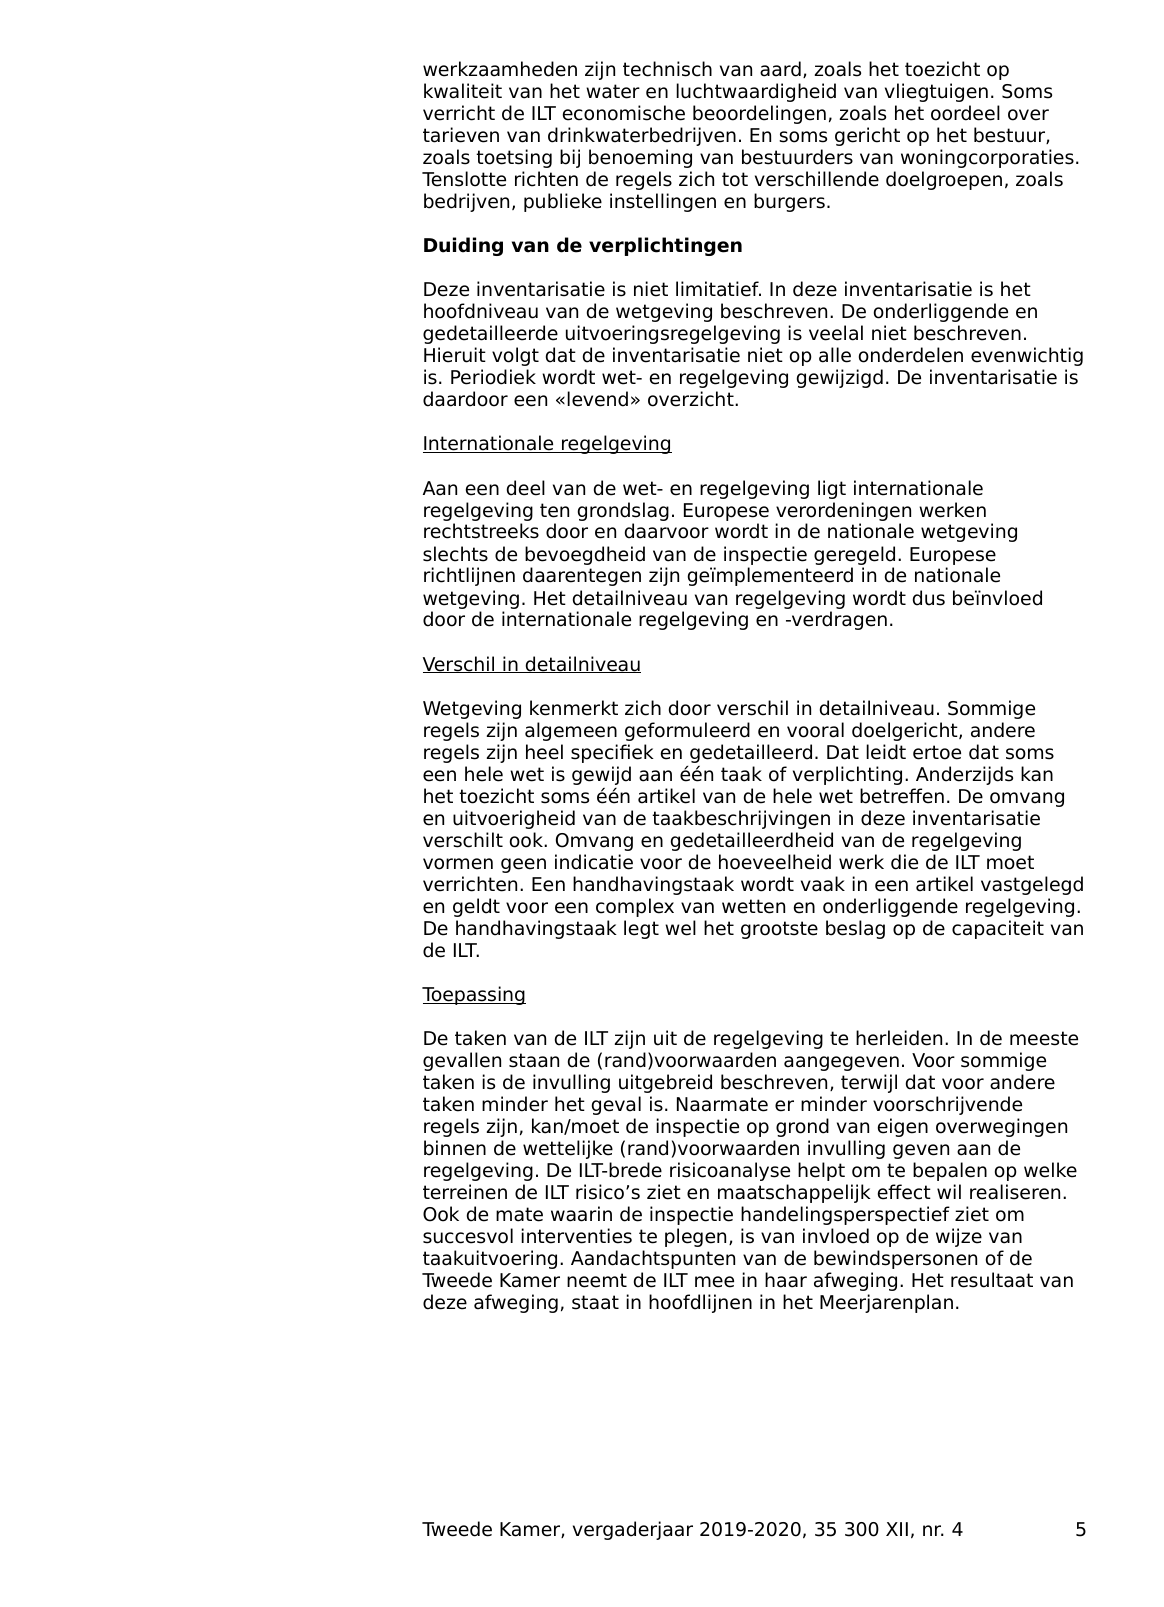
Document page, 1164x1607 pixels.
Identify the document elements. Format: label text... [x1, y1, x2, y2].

text Aan een deel van de wet- en regelgeving ligt internationale regelgeving ten grondslag. Europese verordeningen werken rechtstreeks door en daarvoor wordt in de nationale wetgeving slechts de bevoegdheid van de inspectie geregeld. Europese richtlijnen daarentegen zijn geïmplementeerd in de nationale wetgeving. Het detailniveau van regelgeving wordt dus beïnvloed door de internationale regelgeving en -verdragen. [422, 477, 1087, 631]
text Deze inventarisatie is niet limitatief. In deze inventarisatie is het hoofdniveau van de wetgeving beschreven. De onderliggende en gedetailleerde uitvoeringsregelgeving is veelal niet beschreven. Hieruit volgt dat de inventarisatie niet op alle onderdelen evenwichtig is. Periodiek wordt wet- en regelgeving gewijzigd. De inventarisatie is daardoor een «levend» overzicht. [422, 279, 1087, 411]
subtitle Duiding van de verplichtingen [422, 235, 1087, 257]
subtitle Toepassing [422, 984, 1087, 1006]
text Wetgeving kenmerkt zich door verschil in detailniveau. Sommige regels zijn algemeen geformuleerd en vooral doelgericht, andere regels zijn heel specifiek en gedetailleerd. Dat leidt ertoe dat soms een hele wet is gewijd aan één taak of verplichting. Anderzijds kan het toezicht soms één artikel van de hele wet betreffen. De omvang en uitvoerigheid van de taakbeschrijvingen in deze inventarisatie verschilt ook. Omvang en gedetailleerdheid van de regelgeving vormen geen indicatie voor de hoeveelheid werk die de ILT moet verrichten. Een handhavingstaak wordt vaak in een artikel vastgelegd en geldt voor een complex van wetten en onderliggende regelgeving. De handhavingstaak legt wel het grootste beslag op de capaciteit van de ILT. [422, 698, 1087, 961]
subtitle Internationale regelgeving [422, 433, 1087, 455]
subtitle Verschil in detailniveau [422, 653, 1087, 676]
text De taken van de ILT zijn uit de regelgeving te herleiden. In de meeste gevallen staan de (rand)voorwaarden aangegeven. Voor sommige taken is de invulling uitgebreid beschreven, terwijl dat voor andere taken minder het geval is. Naarmate er minder voorschrijvende regels zijn, kan/moet de inspectie op grond van eigen overwegingen binnen de wettelijke (rand)voorwaarden invulling geven aan de regelgeving. De ILT-brede risicoanalyse helpt om te bepalen op welke terreinen de ILT risico’s ziet en maatschappelijk effect wil realiseren. Ook de mate waarin de inspectie handelingsperspectief ziet om succesvol interventies te plegen, is van invloed op de wijze van taakuitvoering. Aandachtspunten van de bewindspersonen of de Tweede Kamer neemt de ILT mee in haar afweging. Het resultaat van deze afweging, staat in hoofdlijnen in het Meerjarenplan. [422, 1028, 1087, 1313]
text werkzaamheden zijn technisch van aard, zoals het toezicht op kwaliteit van het water en luchtwaardigheid van vliegtuigen. Soms verricht de ILT economische beoordelingen, zoals het oordeel over tarieven van drinkwaterbedrijven. En soms gericht op het bestuur, zoals toetsing bij benoeming van bestuurders van woningcorporaties. Tenslotte richten de regels zich tot verschillende doelgroepen, zoals bedrijven, publieke instellingen en burgers. [422, 59, 1087, 213]
